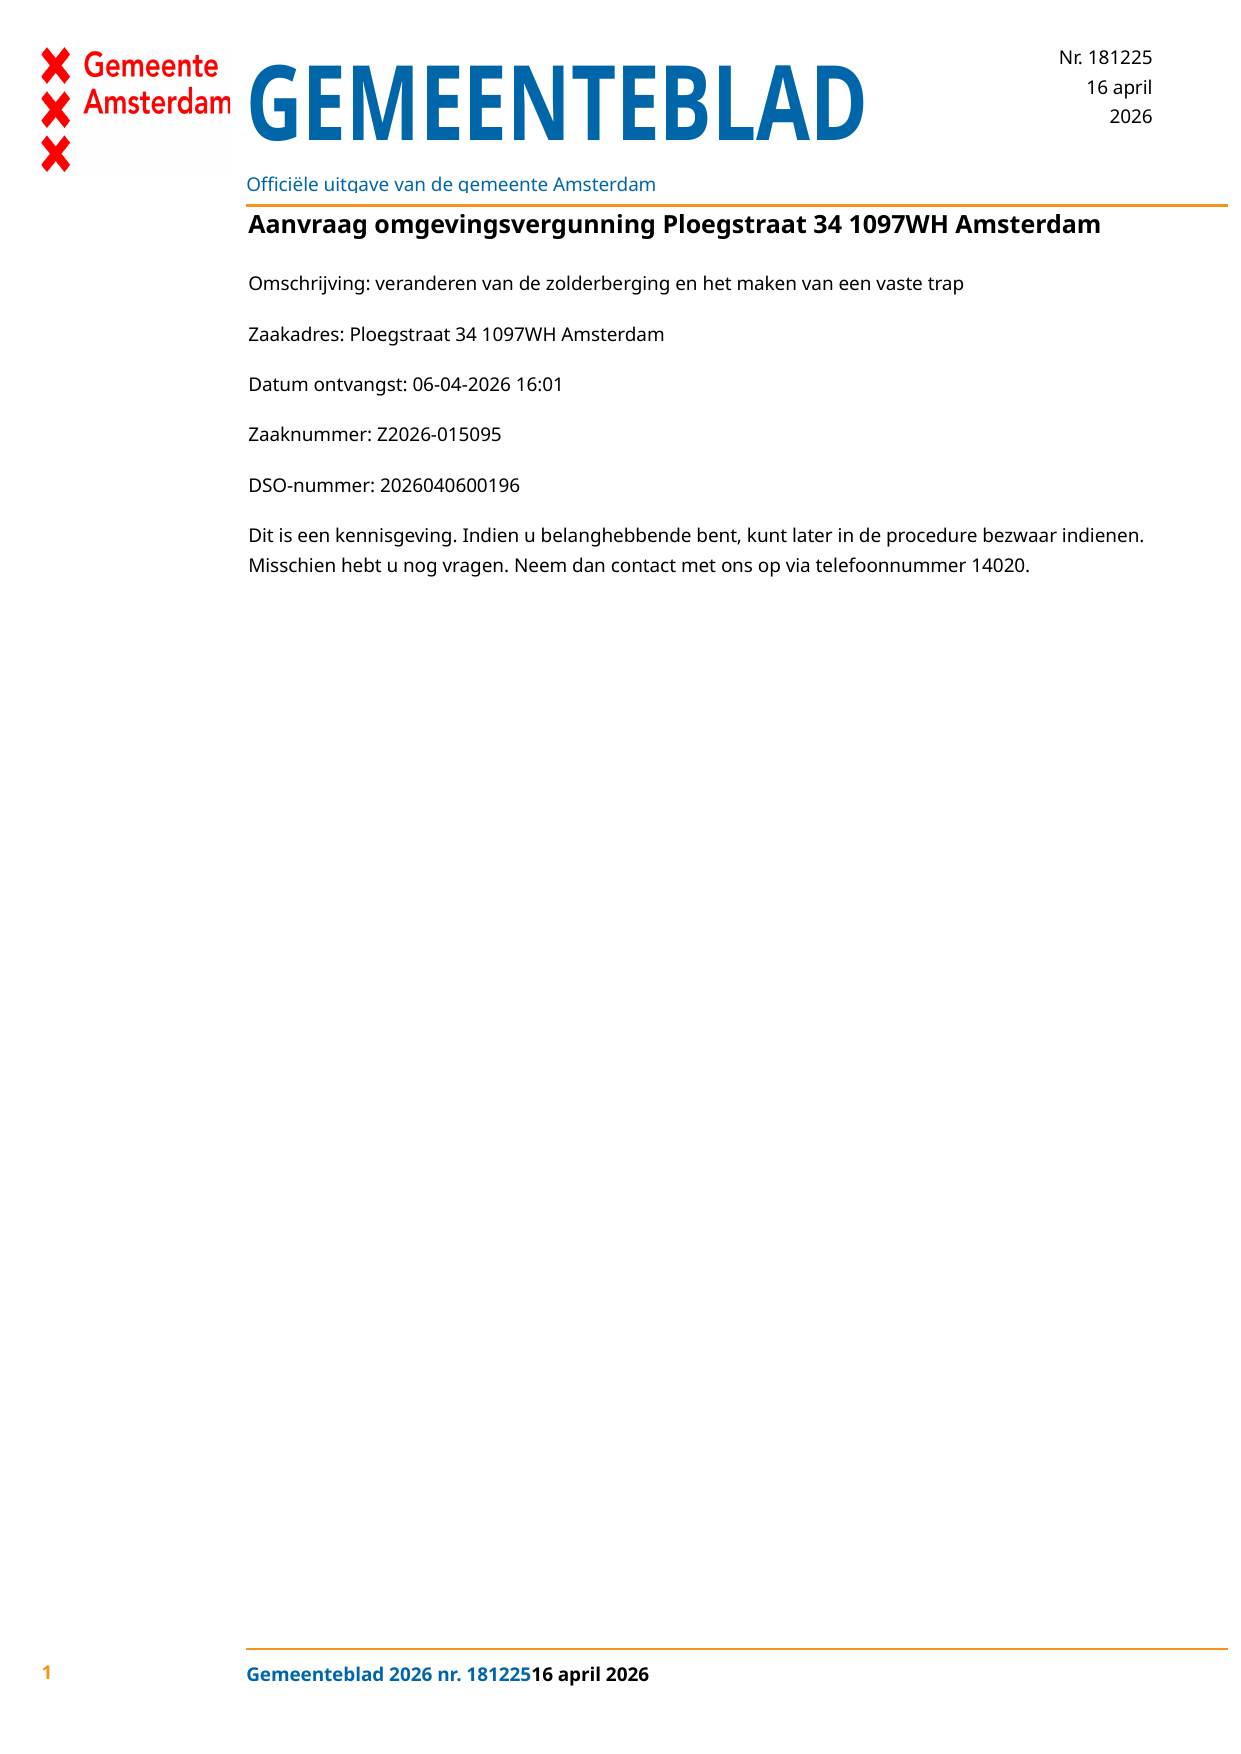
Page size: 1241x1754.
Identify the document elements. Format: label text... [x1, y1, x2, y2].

text Zaaknummer: Z2026-015095 [248, 422, 1152, 447]
picture [41, 47, 231, 172]
text Datum ontvangst: 06-04-2026 16:01 [248, 371, 1152, 397]
text Dit is een kennisgeving. Indien u belanghebbende bent, kunt later in de procedure bezwaar indienen. Misschien hebt u nog vragen. Neem dan contact met ons op via telefoonnummer 14020. [248, 522, 1152, 578]
text Aanvraag omgevingsvergunning Ploegstraat 34 1097WH Amsterdam [248, 207, 1152, 241]
text Omschrijving: veranderen van de zolderberging en het maken van een vaste trap [248, 270, 1152, 296]
text Zaakadres: Ploegstraat 34 1097WH Amsterdam [248, 321, 1152, 346]
text DSO-nummer: 2026040600196 [248, 472, 1152, 498]
